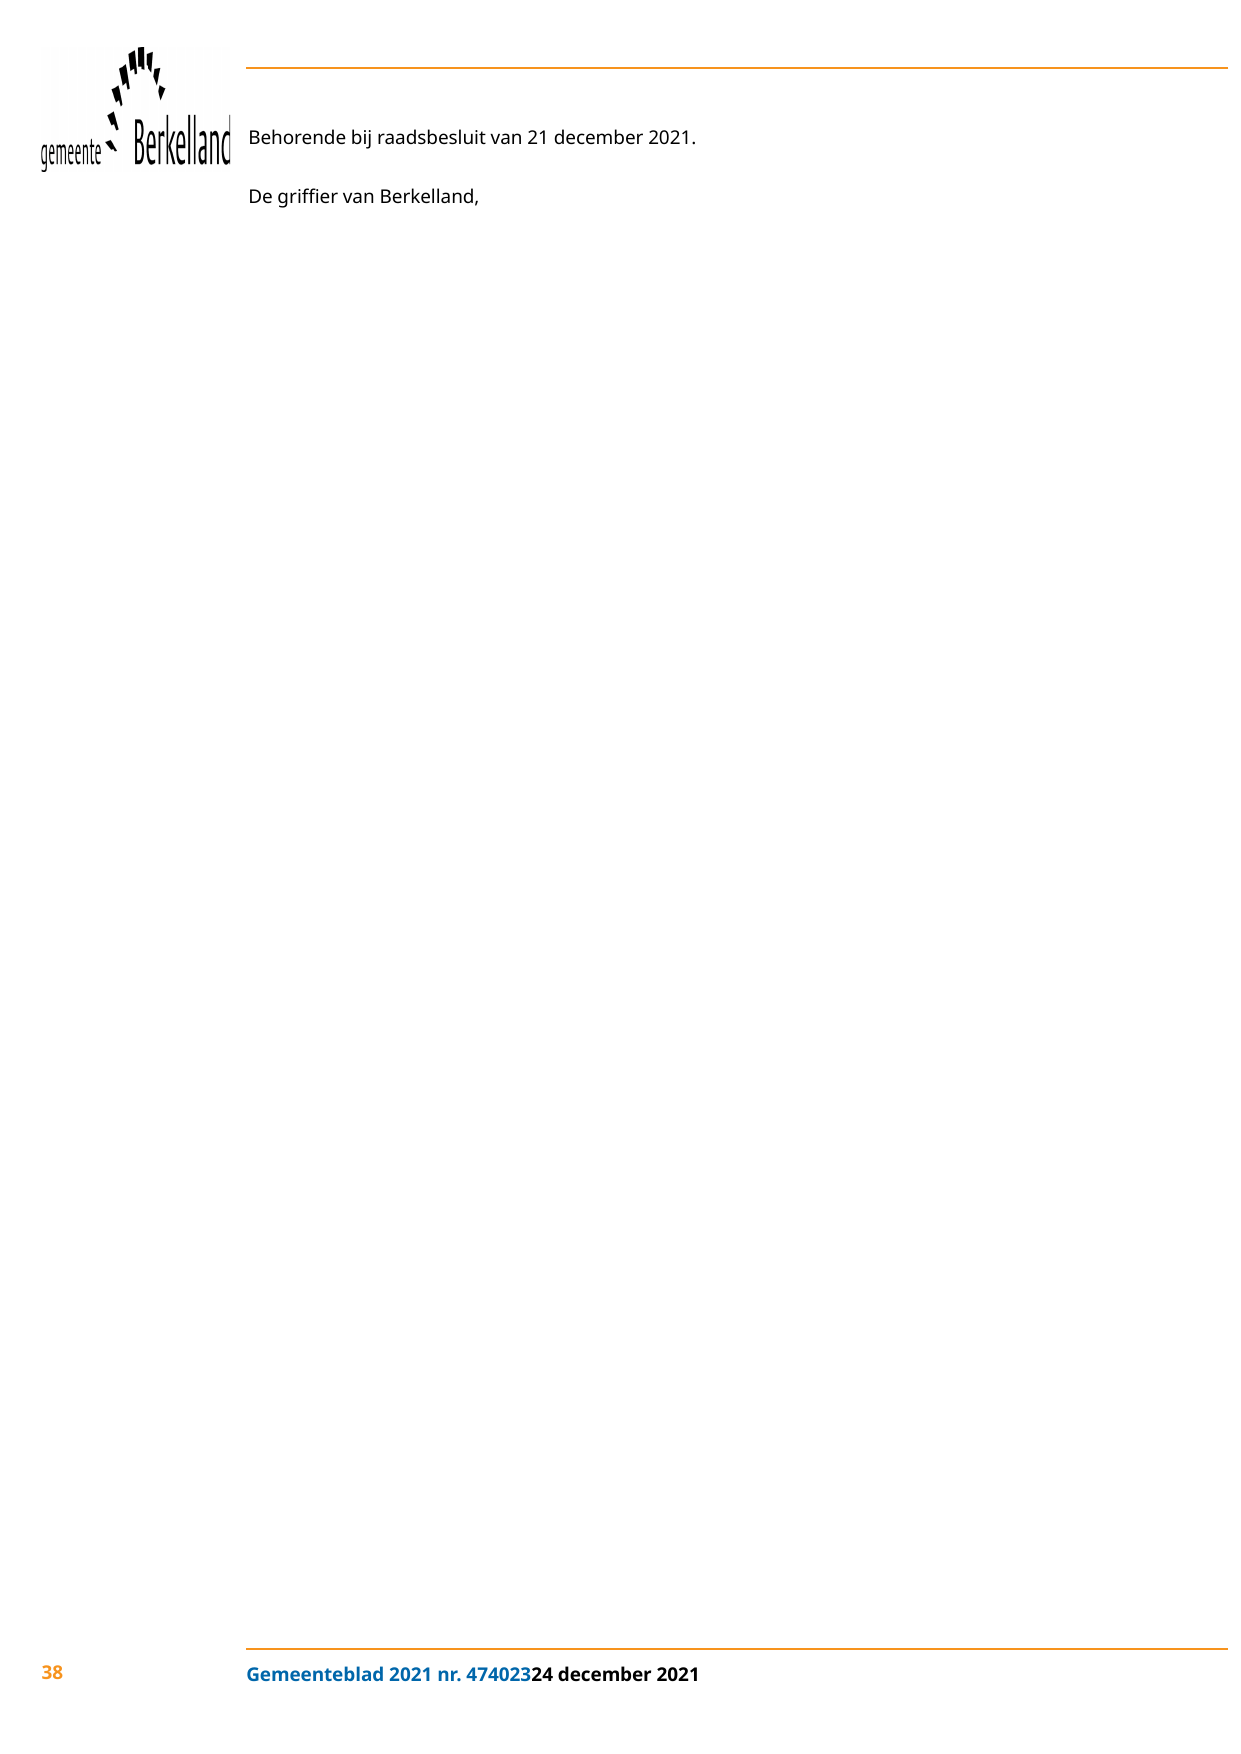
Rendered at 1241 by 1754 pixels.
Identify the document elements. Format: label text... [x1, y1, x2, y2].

text Behorende bij raadsbesluit van 21 december 2021. [248, 124, 1152, 150]
text De griffier van Berkelland, [248, 183, 1152, 209]
picture [41, 47, 231, 172]
